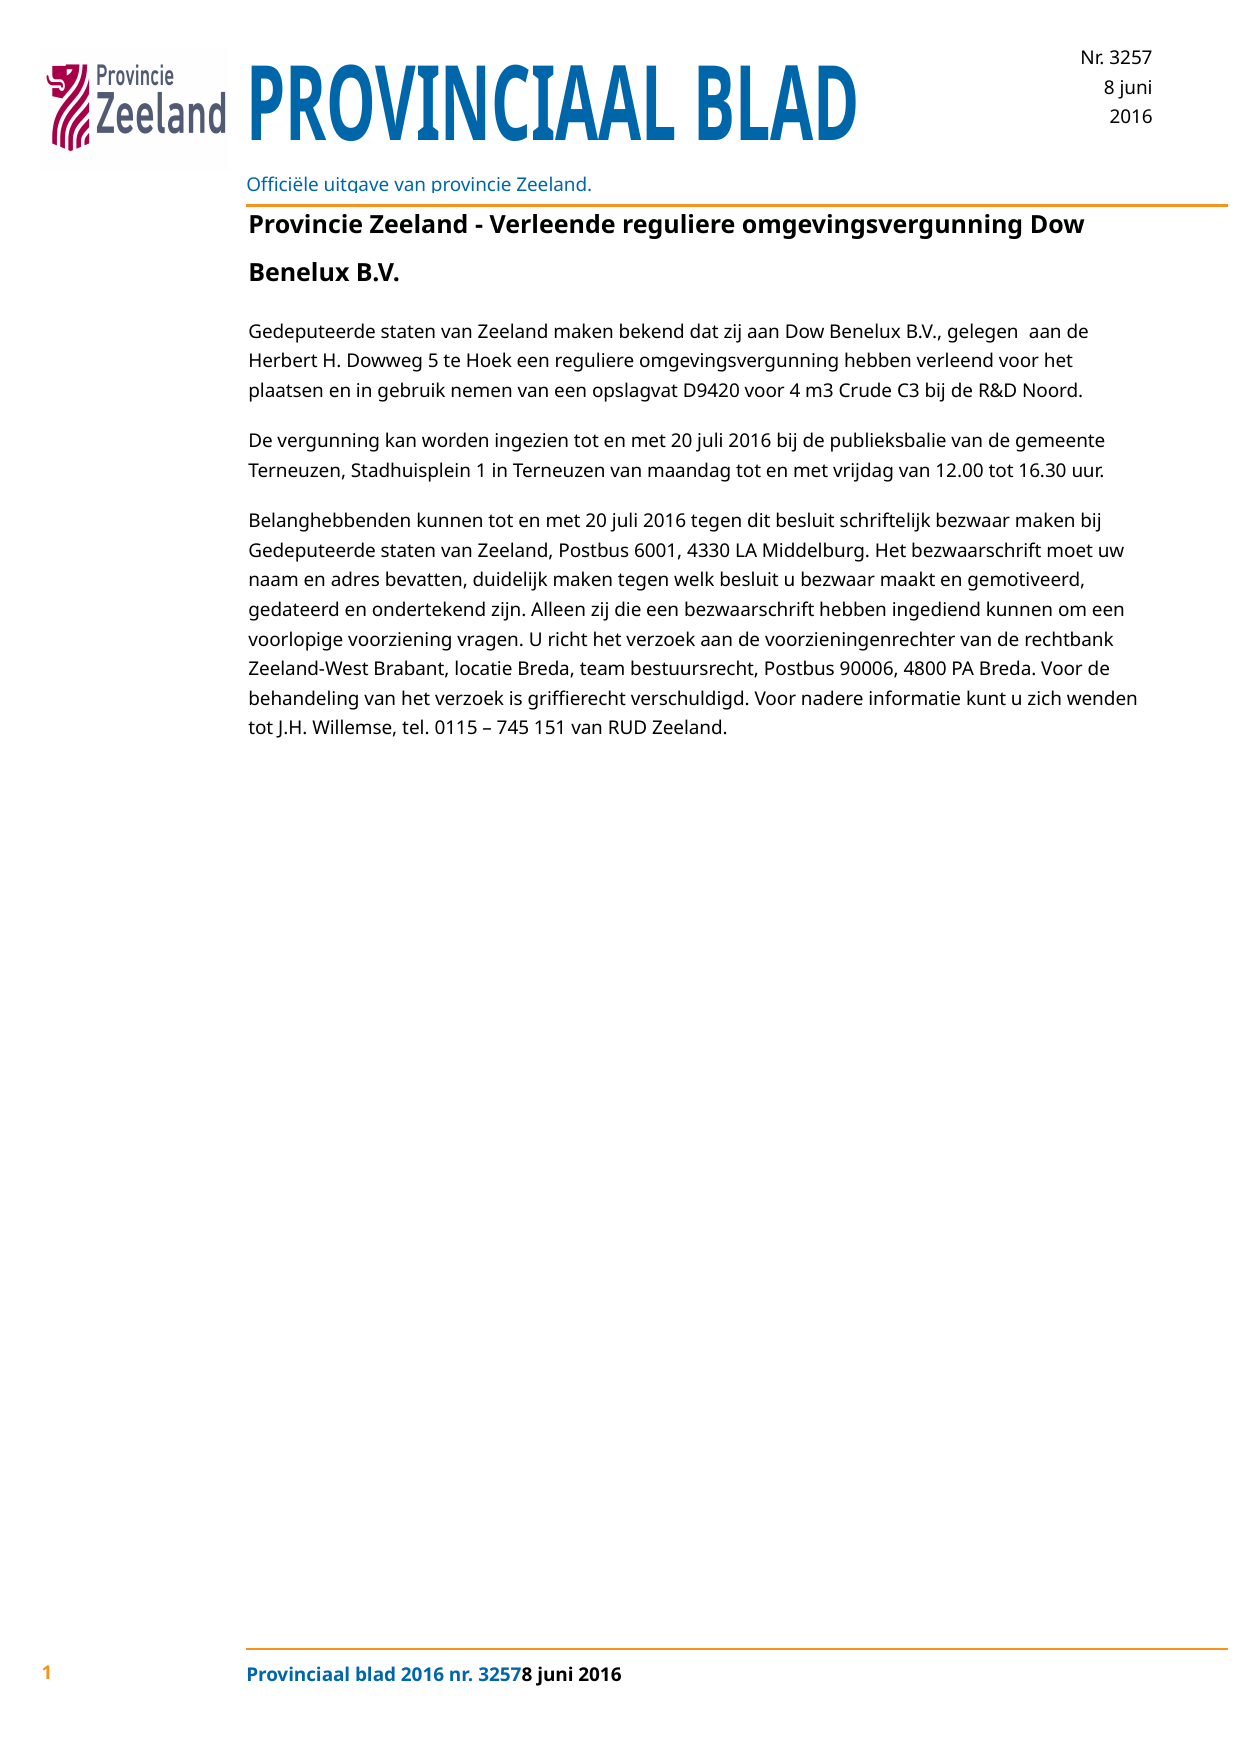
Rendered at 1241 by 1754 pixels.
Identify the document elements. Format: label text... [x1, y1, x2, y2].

text Belanghebbenden kunnen tot en met 20 juli 2016 tegen dit besluit schriftelijk bezwaar maken bij Gedeputeerde staten van Zeeland, Postbus 6001, 4330 LA Middelburg. Het bezwaarschrift moet uw naam en adres bevatten, duidelijk maken tegen welk besluit u bezwaar maakt en gemotiveerd, gedateerd en ondertekend zijn. Alleen zij die een bezwaarschrift hebben ingediend kunnen om een voorlopige voorziening vragen. U richt het verzoek aan de voorzieningenrechter van de rechtbank Zeeland-West Brabant, locatie Breda, team bestuursrecht, Postbus 90006, 4800 PA Breda. Voor de behandeling van het verzoek is griffierecht verschuldigd. Voor nadere informatie kunt u zich wenden tot J.H. Willemse, tel. 0115 – 745 151 van RUD Zeeland. [248, 507, 1152, 740]
picture [41, 47, 231, 172]
text Provincie Zeeland - Verleende reguliere omgevingsvergunning Dow Benelux B.V. [248, 207, 1152, 288]
text De vergunning kan worden ingezien tot en met 20 juli 2016 bij de publieksbalie van de gemeente Terneuzen, Stadhuisplein 1 in Terneuzen van maandag tot en met vrijdag van 12.00 tot 16.30 uur. [248, 427, 1152, 483]
text Gedeputeerde staten van Zeeland maken bekend dat zij aan Dow Benelux B.V., gelegen aan de Herbert H. Dowweg 5 te Hoek een reguliere omgevingsvergunning hebben verleend voor het plaatsen en in gebruik nemen van een opslagvat D9420 voor 4 m3 Crude C3 bij de R&D Noord. [248, 318, 1152, 403]
